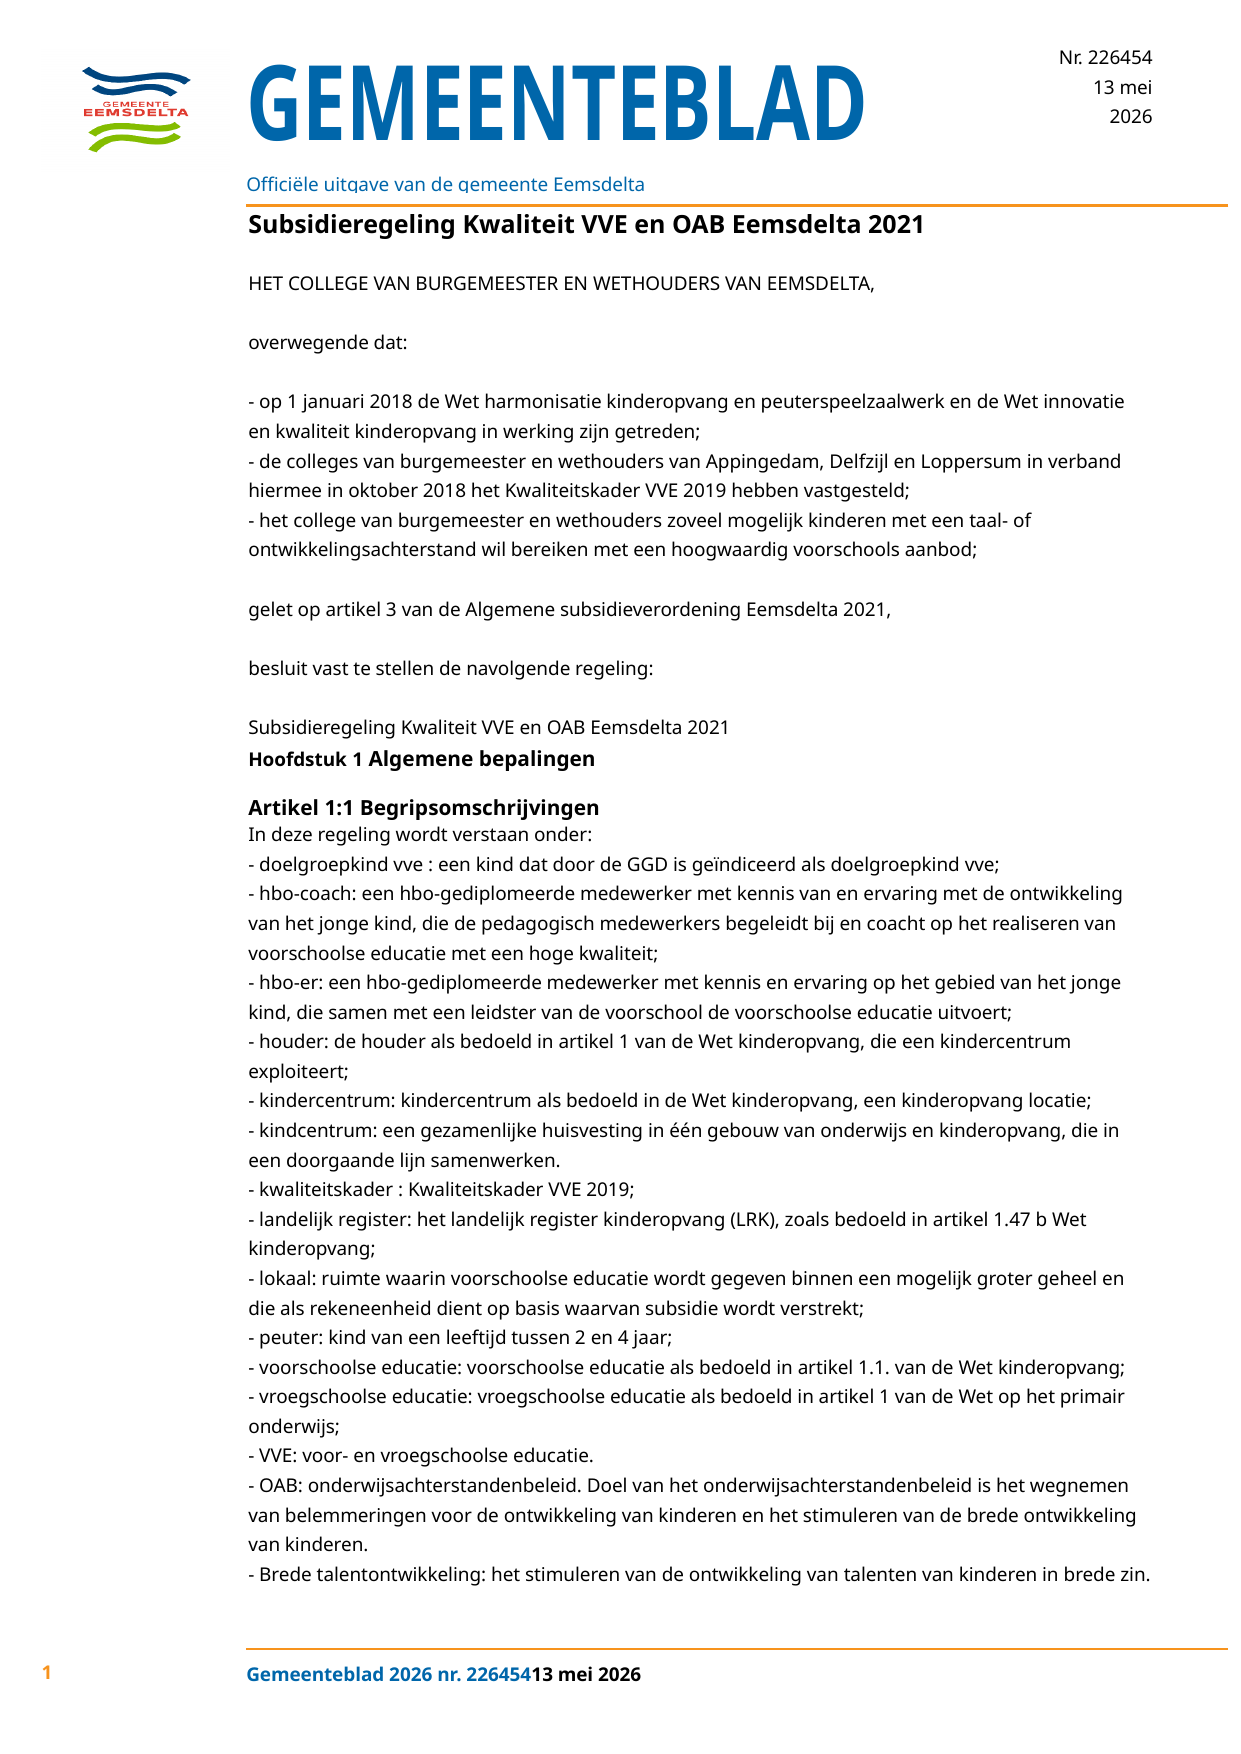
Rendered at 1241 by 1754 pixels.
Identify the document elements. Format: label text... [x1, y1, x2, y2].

text - Brede talentontwikkeling: het stimuleren van de ontwikkeling van talenten van kinderen in brede zin. [248, 1561, 1152, 1587]
text - lokaal: ruimte waarin voorschoolse educatie wordt gegeven binnen een mogelijk groter geheel en die als rekeneenheid dient op basis waarvan subsidie wordt verstrekt; [248, 1265, 1152, 1320]
text - de colleges van burgemeester en wethouders van Appingedam, Delfzijl en Loppersum in verband hiermee in oktober 2018 het Kwaliteitskader VVE 2019 hebben vastgesteld; [248, 448, 1152, 503]
text - houder: de houder als bedoeld in artikel 1 van de Wet kinderopvang, die een kindercentrum exploiteert; [248, 1028, 1152, 1084]
text - kwaliteitskader : Kwaliteitskader VVE 2019; [248, 1176, 1152, 1202]
text - landelijk register: het landelijk register kinderopvang (LRK), zoals bedoeld in artikel 1.47 b Wet kinderopvang; [248, 1206, 1152, 1261]
text Subsidieregeling Kwaliteit VVE en OAB Eemsdelta 2021 [248, 714, 1152, 740]
text Hoofdstuk 1 Algemene bepalingen [248, 744, 1152, 772]
text Subsidieregeling Kwaliteit VVE en OAB Eemsdelta 2021 [248, 207, 1152, 241]
text - OAB: onderwijsachterstandenbeleid. Doel van het onderwijsachterstandenbeleid is het wegnemen van belemmeringen voor de ontwikkeling van kinderen en het stimuleren van de brede ontwikkeling van kinderen. [248, 1472, 1152, 1557]
text - VVE: voor- en vroegschoolse educatie. [248, 1443, 1152, 1468]
text besluit vast te stellen de navolgende regeling: [248, 655, 1152, 681]
text - peuter: kind van een leeftijd tussen 2 en 4 jaar; [248, 1324, 1152, 1350]
text - hbo-er: een hbo-gediplomeerde medewerker met kennis en ervaring op het gebied van het jonge kind, die samen met een leidster van de voorschool de voorschoolse educatie uitvoert; [248, 969, 1152, 1024]
text - doelgroepkind vve : een kind dat door de GGD is geïndiceerd als doelgroepkind vve; [248, 851, 1152, 877]
text - kindcentrum: een gezamenlijke huisvesting in één gebouw van onderwijs en kinderopvang, die in een doorgaande lijn samenwerken. [248, 1117, 1152, 1172]
picture [41, 47, 231, 172]
text - het college van burgemeester en wethouders zoveel mogelijk kinderen met een taal- of ontwikkelingsachterstand wil bereiken met een hoogwaardig voorschools aanbod; [248, 507, 1152, 562]
text HET COLLEGE VAN BURGEMEESTER EN WETHOUDERS VAN EEMSDELTA, [248, 270, 1152, 296]
text - hbo-coach: een hbo-gediplomeerde medewerker met kennis van en ervaring met de ontwikkeling van het jonge kind, die de pedagogisch medewerkers begeleidt bij en coacht op het realiseren van voorschoolse educatie met een hoge kwaliteit; [248, 881, 1152, 965]
text - kindercentrum: kindercentrum als bedoeld in de Wet kinderopvang, een kinderopvang locatie; [248, 1088, 1152, 1113]
text gelet op artikel 3 van de Algemene subsidieverordening Eemsdelta 2021, [248, 596, 1152, 621]
text - op 1 januari 2018 de Wet harmonisatie kinderopvang en peuterspeelzaalwerk en de Wet innovatie en kwaliteit kinderopvang in werking zijn getreden; [248, 389, 1152, 444]
text In deze regeling wordt verstaan onder: [248, 821, 1152, 847]
text - voorschoolse educatie: voorschoolse educatie als bedoeld in artikel 1.1. van de Wet kinderopvang; [248, 1354, 1152, 1379]
text Artikel 1:1 Begripsomschrijvingen [248, 793, 1152, 821]
text overwegende dat: [248, 329, 1152, 355]
text - vroegschoolse educatie: vroegschoolse educatie als bedoeld in artikel 1 van de Wet op het primair onderwijs; [248, 1383, 1152, 1439]
